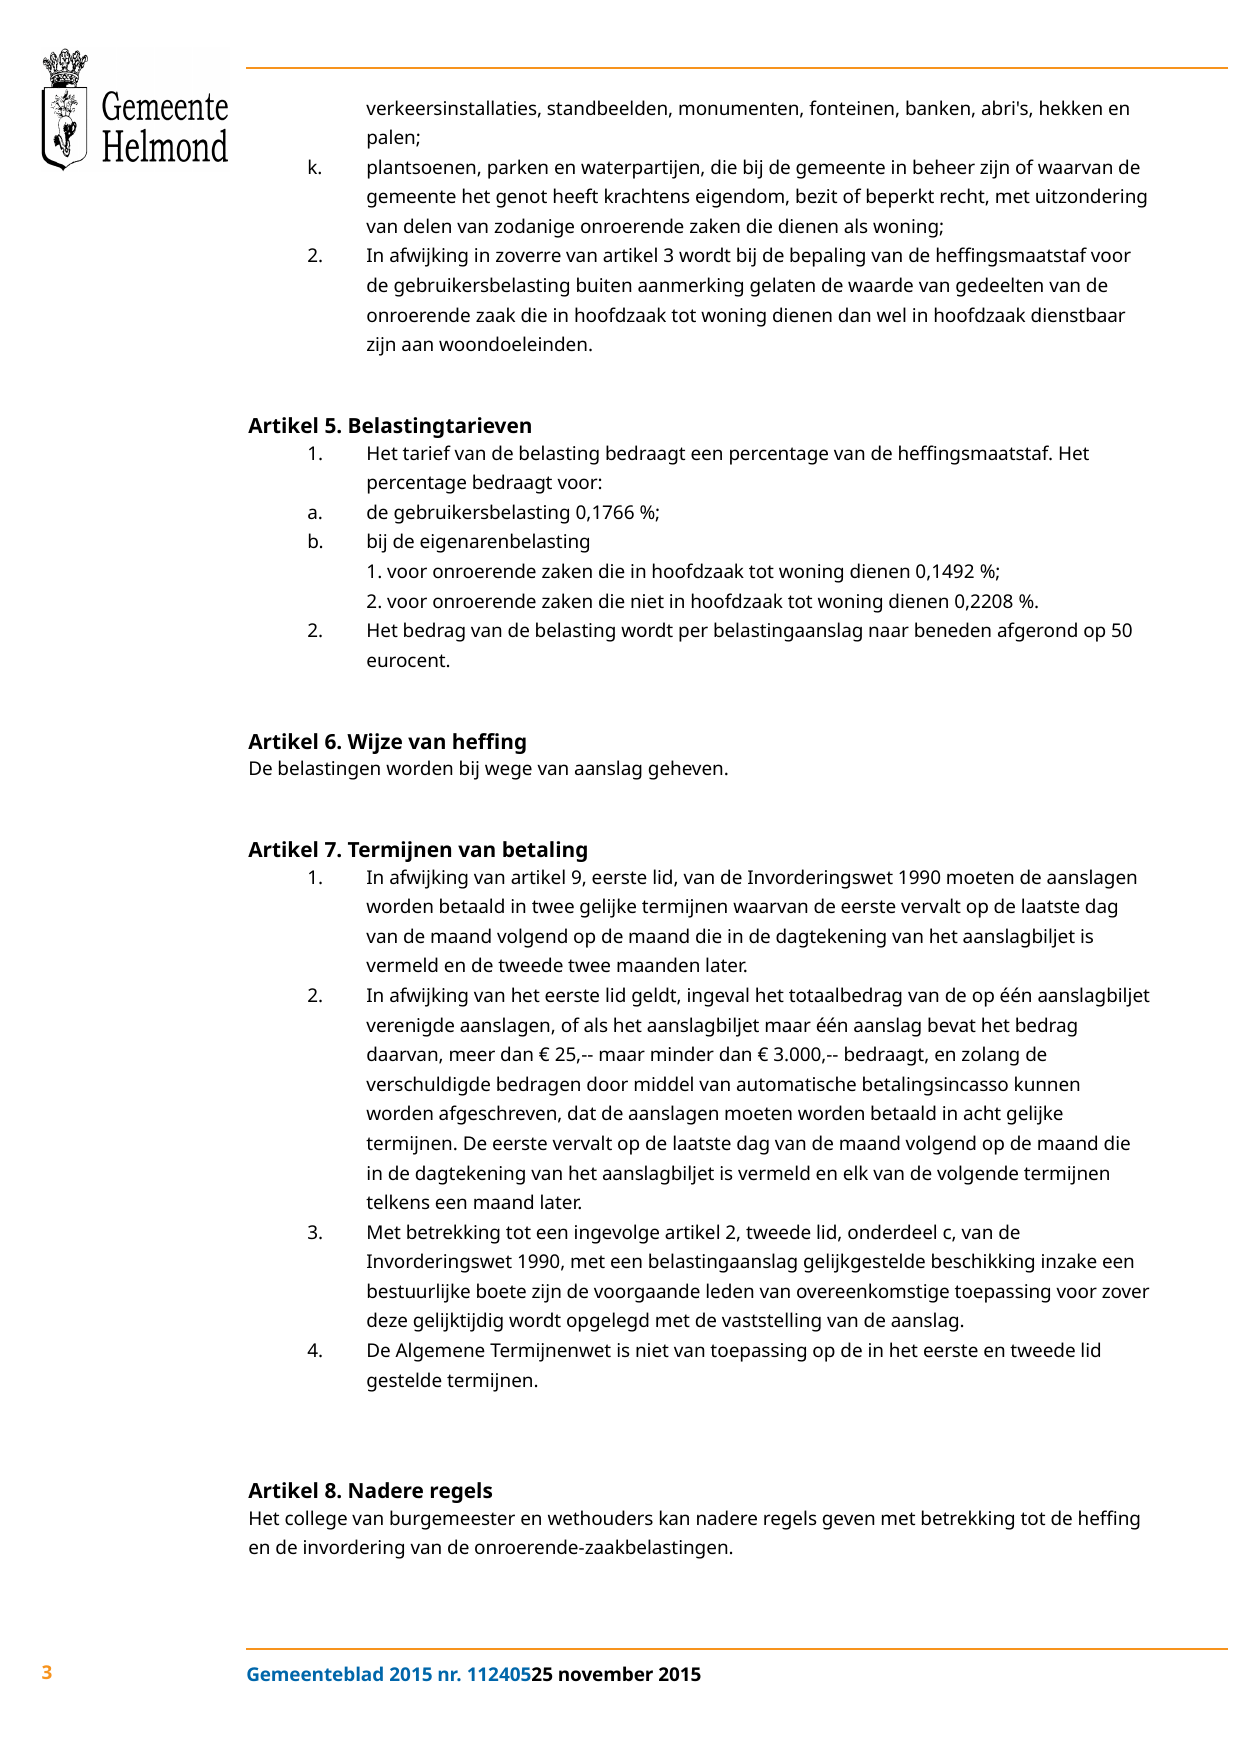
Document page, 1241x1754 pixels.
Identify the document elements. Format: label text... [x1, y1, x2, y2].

list In afwijking van het eerste lid geldt, ingeval het totaalbedrag van de op één aanslagbiljet verenigde aanslagen, of als het aanslagbiljet maar één aanslag bevat het bedrag daarvan, meer dan € 25,-- maar minder dan € 3.000,-- bedraagt, en zolang de verschuldigde bedragen door middel van automatische betalingsincasso kunnen worden afgeschreven, dat de aanslagen moeten worden betaald in acht gelijke termijnen. De eerste vervalt op de laatste dag van de maand volgend op de maand die in de dagtekening van het aanslagbiljet is vermeld en elk van de volgende termijnen telkens een maand later. [307, 982, 1152, 1215]
list In afwijking van artikel 9, eerste lid, van de Invorderingswet 1990 moeten de aanslagen worden betaald in twee gelijke termijnen waarvan de eerste vervalt op de laatste dag van de maand volgend op de maand die in de dagtekening van het aanslagbiljet is vermeld en de tweede twee maanden later. [307, 864, 1152, 978]
list De Algemene Termijnenwet is niet van toepassing op de in het eerste en tweede lid gestelde termijnen. [307, 1337, 1152, 1392]
list plantsoenen, parken en waterpartijen, die bij de gemeente in beheer zijn of waarvan de gemeente het genot heeft krachtens eigendom, bezit of beperkt recht, met uitzondering van delen van zodanige onroerende zaken die dienen als woning; [307, 154, 1152, 239]
text Het college van burgemeester en wethouders kan nadere regels geven met betrekking tot de heffing en de invordering van de onroerende-zaakbelastingen. [248, 1505, 1152, 1560]
list bij de eigenarenbelasting [307, 529, 1152, 554]
list verkeersinstallaties, standbeelden, monumenten, fonteinen, banken, abri's, hekken en palen; [307, 95, 1152, 150]
text Artikel 5. Belastingtarieven [248, 411, 1152, 440]
list 2. voor onroerende zaken die niet in hoofdzaak tot woning dienen 0,2208 %. [307, 588, 1152, 613]
list In afwijking in zoverre van artikel 3 wordt bij de bepaling van de heffingsmaatstaf voor de gebruikersbelasting buiten aanmerking gelaten de waarde van gedeelten van de onroerende zaak die in hoofdzaak tot woning dienen dan wel in hoofdzaak dienstbaar zijn aan woondoeleinden. [307, 243, 1152, 357]
text De belastingen worden bij wege van aanslag geheven. [248, 755, 1152, 781]
text Artikel 6. Wijze van heffing [248, 727, 1152, 755]
text Artikel 7. Termijnen van betaling [248, 835, 1152, 864]
list Het bedrag van de belasting wordt per belastingaanslag naar beneden afgerond op 50 eurocent. [307, 617, 1152, 673]
list Met betrekking tot een ingevolge artikel 2, tweede lid, onderdeel c, van de Invorderingswet 1990, met een belastingaanslag gelijkgestelde beschikking inzake een bestuurlijke boete zijn de voorgaande leden van overeenkomstige toepassing voor zover deze gelijktijdig wordt opgelegd met de vaststelling van de aanslag. [307, 1219, 1152, 1333]
list Het tarief van de belasting bedraagt een percentage van de heffingsmaatstaf. Het percentage bedraagt voor: [307, 440, 1152, 495]
list 1. voor onroerende zaken die in hoofdzaak tot woning dienen 0,1492 %; [307, 558, 1152, 584]
text Artikel 8. Nadere regels [248, 1476, 1152, 1505]
list de gebruikersbelasting 0,1766 %; [307, 499, 1152, 525]
picture [41, 47, 231, 172]
